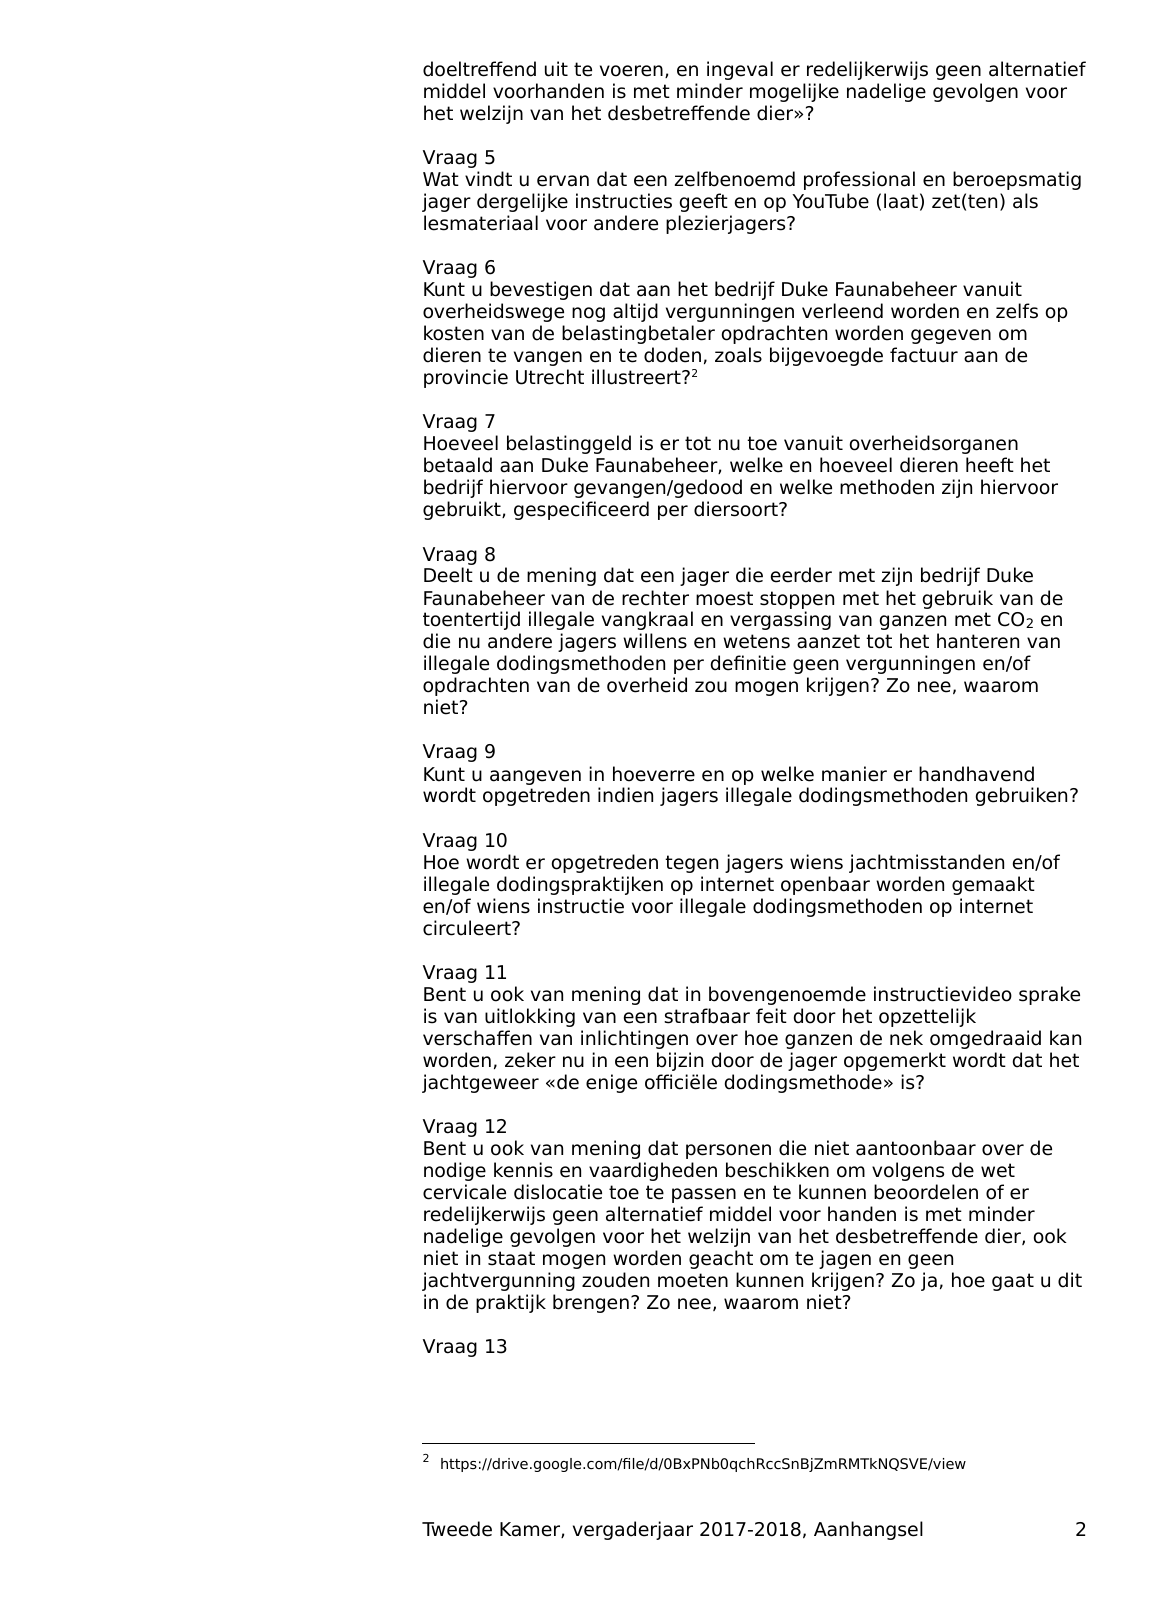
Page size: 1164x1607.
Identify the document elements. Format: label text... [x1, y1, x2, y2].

text Bent u ook van mening dat personen die niet aantoonbaar over de nodige kennis en vaardigheden beschikken om volgens de wet cervicale dislocatie toe te passen en te kunnen beoordelen of er redelijkerwijs geen alternatief middel voor handen is met minder nadelige gevolgen voor het welzijn van het desbetreffende dier, ook niet in staat mogen worden geacht om te jagen en geen jachtvergunning zouden moeten kunnen krijgen? Zo ja, hoe gaat u dit in de praktijk brengen? Zo nee, waarom niet? [422, 1138, 1087, 1313]
text Vraag 13 [422, 1336, 1087, 1358]
text Vraag 7 [422, 411, 1087, 433]
text Vraag 9 [422, 741, 1087, 763]
text Hoeveel belastinggeld is er tot nu toe vanuit overheidsorganen betaald aan Duke Faunabeheer, welke en hoeveel dieren heeft het bedrijf hiervoor gevangen/gedood en welke methoden zijn hiervoor gebruikt, gespecificeerd per diersoort? [422, 433, 1087, 521]
text Vraag 11 [422, 962, 1087, 984]
text Vraag 6 [422, 257, 1087, 279]
text Wat vindt u ervan dat een zelfbenoemd professional en beroepsmatig jager dergelijke instructies geeft en op YouTube (laat) zet(ten) als lesmateriaal voor andere plezierjagers? [422, 169, 1087, 235]
text Kunt u aangeven in hoeverre en op welke manier er handhavend wordt opgetreden indien jagers illegale dodingsmethoden gebruiken? [422, 763, 1087, 807]
text Deelt u de mening dat een jager die eerder met zijn bedrijf Duke Faunabeheer van de rechter moest stoppen met het gebruik van de toentertijd illegale vangkraal en vergassing van ganzen met CO2 en die nu andere jagers willens en wetens aanzet tot het hanteren van illegale dodingsmethoden per definitie geen vergunningen en/of opdrachten van de overheid zou mogen krijgen? Zo nee, waarom niet? [422, 565, 1087, 719]
text Vraag 5 [422, 147, 1087, 169]
text Hoe wordt er opgetreden tegen jagers wiens jachtmisstanden en/of illegale dodingspraktijken op internet openbaar worden gemaakt en/of wiens instructie voor illegale dodingsmethoden op internet circuleert? [422, 852, 1087, 939]
text doeltreffend uit te voeren, en ingeval er redelijkerwijs geen alternatief middel voorhanden is met minder mogelijke nadelige gevolgen voor het welzijn van het desbetreffende dier»? [422, 59, 1087, 125]
text Vraag 8 [422, 543, 1087, 565]
text Vraag 12 [422, 1116, 1087, 1138]
text Vraag 10 [422, 829, 1087, 852]
text https://drive.google.com/file/d/0BxPNb0qchRccSnBjZmRMTkNQSVE/view [422, 1452, 1087, 1474]
text Kunt u bevestigen dat aan het bedrijf Duke Faunabeheer vanuit overheidswege nog altijd vergunningen verleend worden en zelfs op kosten van de belastingbetaler opdrachten worden gegeven om dieren te vangen en te doden, zoals bijgevoegde factuur aan de provincie Utrecht illustreert? [422, 279, 1087, 389]
text Bent u ook van mening dat in bovengenoemde instructievideo sprake is van uitlokking van een strafbaar feit door het opzettelijk verschaffen van inlichtingen over hoe ganzen de nek omgedraaid kan worden, zeker nu in een bijzin door de jager opgemerkt wordt dat het jachtgeweer «de enige officiële dodingsmethode» is? [422, 984, 1087, 1093]
